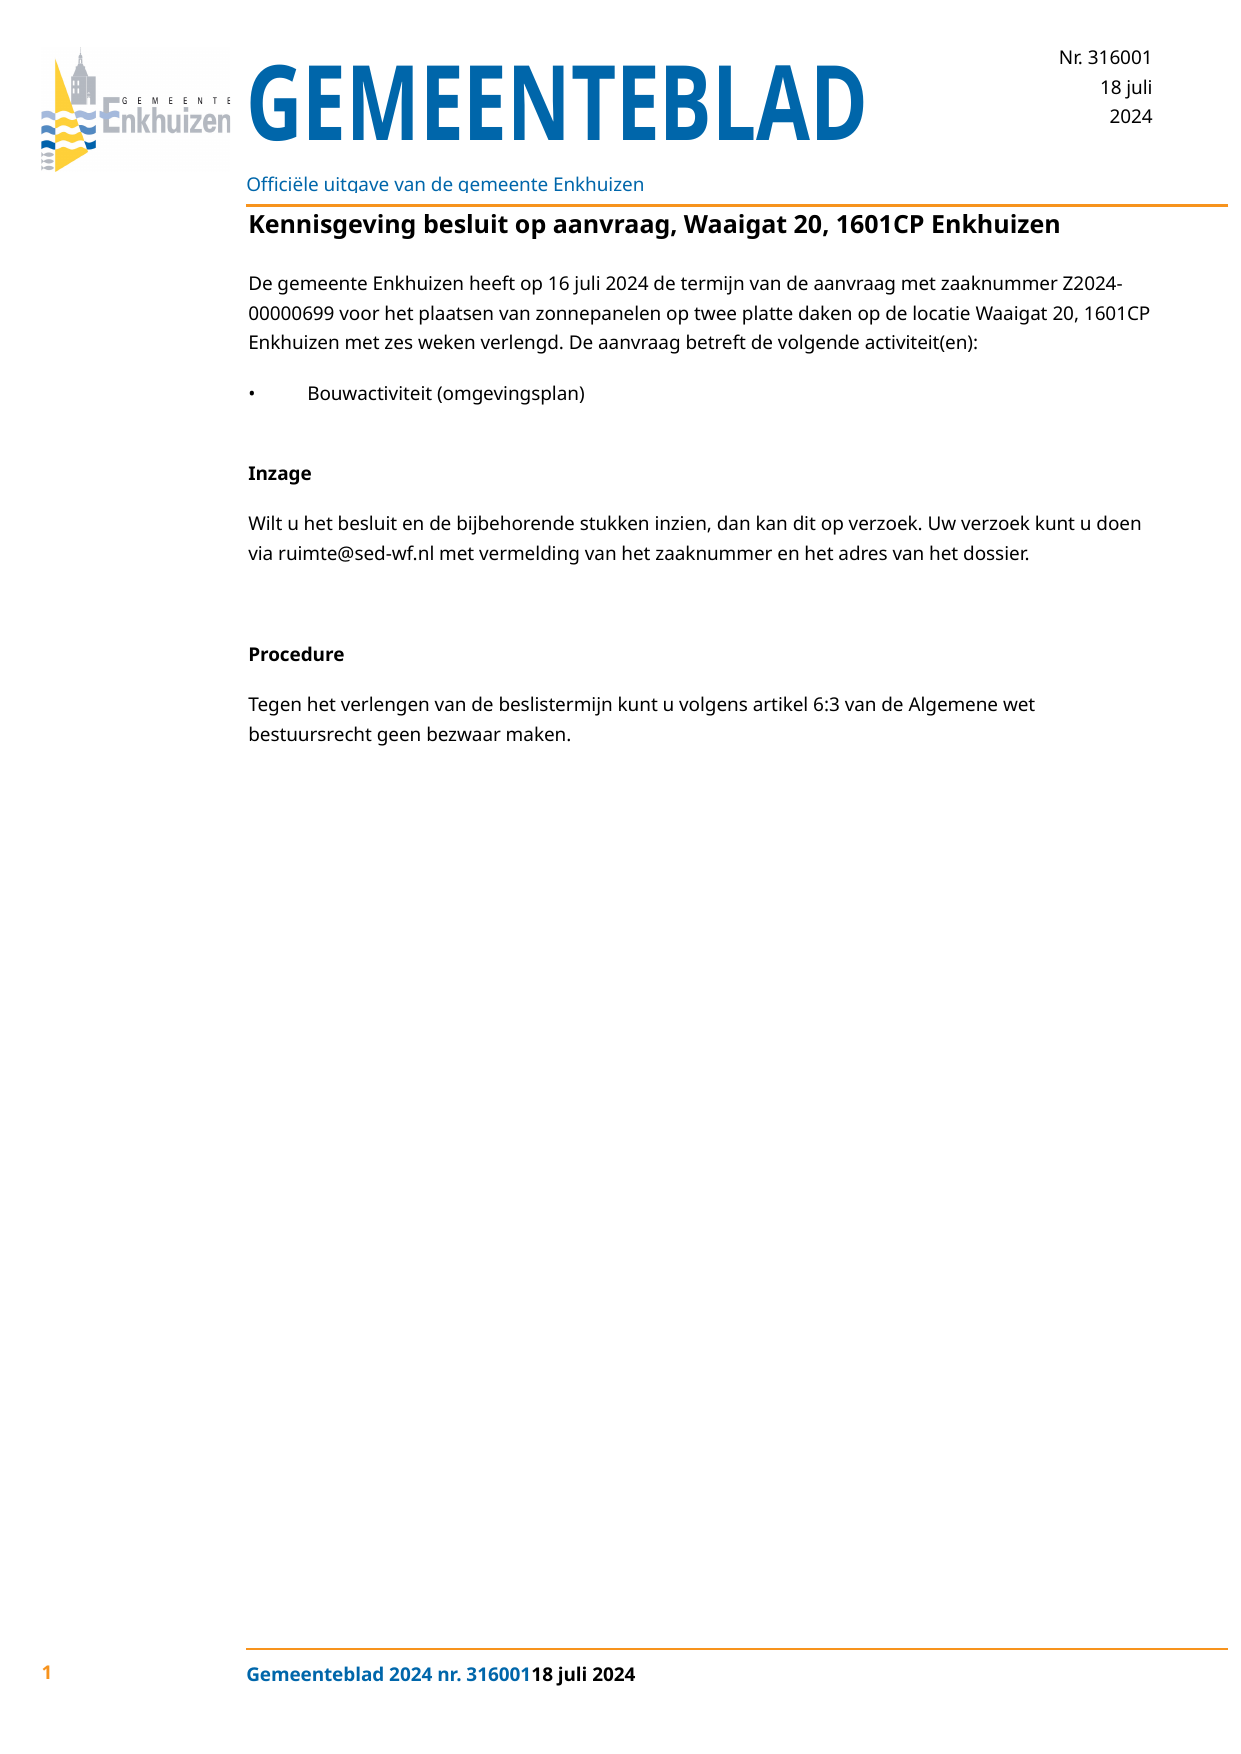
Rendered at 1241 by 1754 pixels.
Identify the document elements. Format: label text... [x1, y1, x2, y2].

list Bouwactiviteit (omgevingsplan) [248, 380, 1152, 406]
text Kennisgeving besluit op aanvraag, Waaigat 20, 1601CP Enkhuizen [248, 207, 1152, 241]
text Wilt u het besluit en de bijbehorende stukken inzien, dan kan dit op verzoek. Uw verzoek kunt u doen via ruimte@sed-wf.nl met vermelding van het zaaknummer en het adres van het dossier. [248, 510, 1152, 566]
text Procedure [248, 641, 1152, 666]
picture [41, 47, 231, 172]
text Tegen het verlengen van de beslistermijn kunt u volgens artikel 6:3 van de Algemene wet bestuursrecht geen bezwaar maken. [248, 691, 1152, 746]
text De gemeente Enkhuizen heeft op 16 juli 2024 de termijn van de aanvraag met zaaknummer Z2024-00000699 voor het plaatsen van zonnepanelen op twee platte daken op de locatie Waaigat 20, 1601CP Enkhuizen met zes weken verlengd. De aanvraag betreft de volgende activiteit(en): [248, 270, 1152, 355]
text Inzage [248, 460, 1152, 486]
